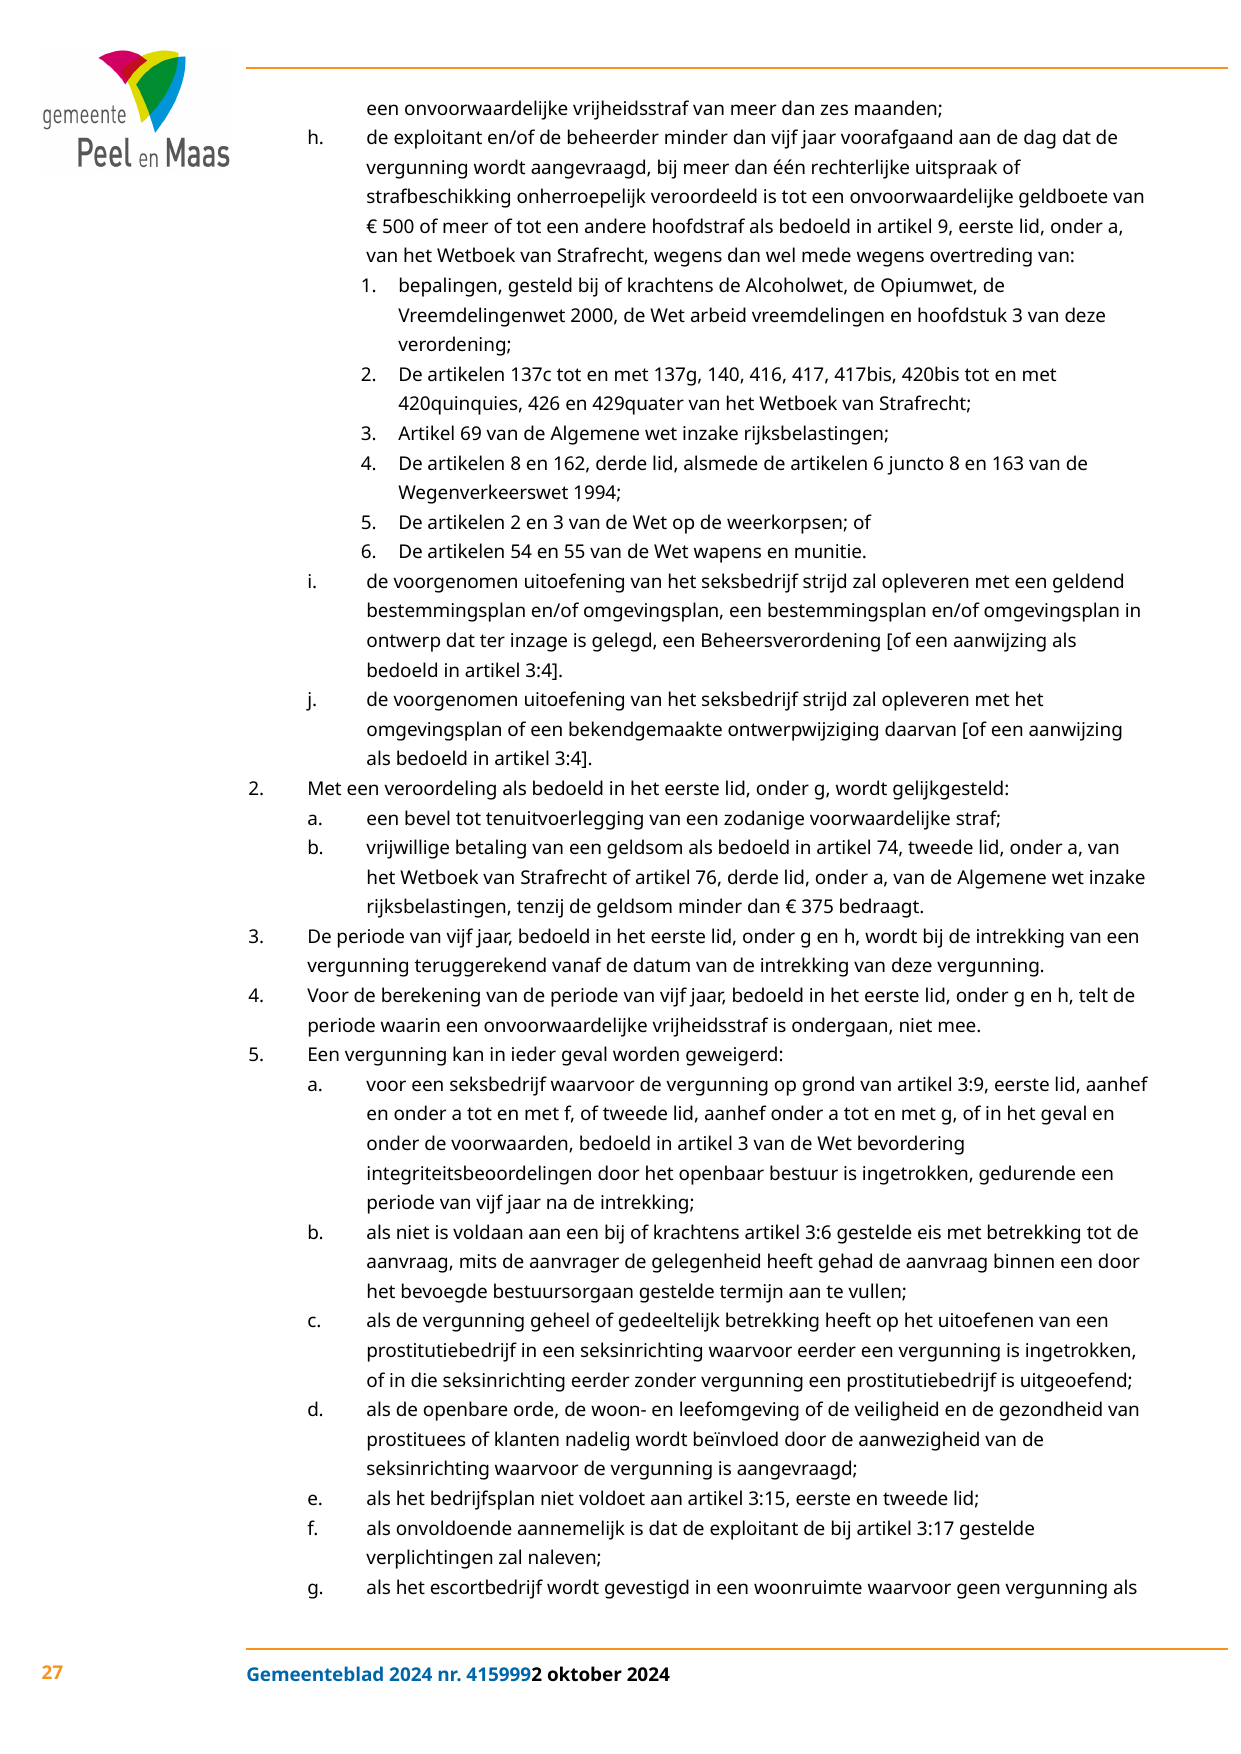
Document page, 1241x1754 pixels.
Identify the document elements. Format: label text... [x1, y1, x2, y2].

list als onvoldoende aannemelijk is dat de exploitant de bij artikel 3:17 gestelde verplichtingen zal naleven; [307, 1515, 1152, 1570]
list de exploitant en/of de beheerder minder dan vijf jaar voorafgaand aan de dag dat de vergunning wordt aangevraagd, bij meer dan één rechterlijke uitspraak of strafbeschikking onherroepelijk veroordeeld is tot een onvoorwaardelijke geldboete van € 500 of meer of tot een andere hoofdstraf als bedoeld in artikel 9, eerste lid, onder a, van het Wetboek van Strafrecht, wegens dan wel mede wegens overtreding van: [307, 124, 1152, 268]
list vrijwillige betaling van een geldsom als bedoeld in artikel 74, tweede lid, onder a, van het Wetboek van Strafrecht of artikel 76, derde lid, onder a, van de Algemene wet inzake rijksbelastingen, tenzij de geldsom minder dan € 375 bedraagt. [307, 834, 1152, 919]
list als de vergunning geheel of gedeeltelijk betrekking heeft op het uitoefenen van een prostitutiebedrijf in een seksinrichting waarvoor eerder een vergunning is ingetrokken, of in die seksinrichting eerder zonder vergunning een prostitutiebedrijf is uitgeoefend; [307, 1308, 1152, 1393]
list de voorgenomen uitoefening van het seksbedrijf strijd zal opleveren met een geldend bestemmingsplan en/of omgevingsplan, een bestemmingsplan en/of omgevingsplan in ontwerp dat ter inzage is gelegd, een Beheersverordening [of een aanwijzing als bedoeld in artikel 3:4]. [307, 568, 1152, 683]
list De artikelen 2 en 3 van de Wet op de weerkorpsen; of [361, 509, 1152, 535]
list de voorgenomen uitoefening van het seksbedrijf strijd zal opleveren met het omgevingsplan of een bekendgemaakte ontwerpwijziging daarvan [of een aanwijzing als bedoeld in artikel 3:4]. [307, 686, 1152, 771]
list De artikelen 137c tot en met 137g, 140, 416, 417, 417bis, 420bis tot en met 420quinquies, 426 en 429quater van het Wetboek van Strafrecht; [361, 361, 1152, 416]
list als het bedrijfsplan niet voldoet aan artikel 3:15, eerste en tweede lid; [307, 1485, 1152, 1511]
picture [41, 47, 231, 172]
list Artikel 69 van de Algemene wet inzake rijksbelastingen; [361, 420, 1152, 446]
list als het escortbedrijf wordt gevestigd in een woonruimte waarvoor geen vergunning als [307, 1574, 1152, 1600]
list De artikelen 8 en 162, derde lid, alsmede de artikelen 6 juncto 8 en 163 van de Wegenverkeerswet 1994; [361, 450, 1152, 505]
list een bevel tot tenuitvoerlegging van een zodanige voorwaardelijke straf; [307, 805, 1152, 831]
list Met een veroordeling als bedoeld in het eerste lid, onder g, wordt gelijkgesteld: [248, 775, 1152, 801]
list bepalingen, gesteld bij of krachtens de Alcoholwet, de Opiumwet, de Vreemdelingenwet 2000, de Wet arbeid vreemdelingen en hoofdstuk 3 van deze verordening; [361, 272, 1152, 357]
list voor een seksbedrijf waarvoor de vergunning op grond van artikel 3:9, eerste lid, aanhef en onder a tot en met f, of tweede lid, aanhef onder a tot en met g, of in het geval en onder de voorwaarden, bedoeld in artikel 3 van de Wet bevordering integriteitsbeoordelingen door het openbaar bestuur is ingetrokken, gedurende een periode van vijf jaar na de intrekking; [307, 1071, 1152, 1215]
list als niet is voldaan aan een bij of krachtens artikel 3:6 gestelde eis met betrekking tot de aanvraag, mits de aanvrager de gelegenheid heeft gehad de aanvraag binnen een door het bevoegde bestuursorgaan gestelde termijn aan te vullen; [307, 1219, 1152, 1304]
list Voor de berekening van de periode van vijf jaar, bedoeld in het eerste lid, onder g en h, telt de periode waarin een onvoorwaardelijke vrijheidsstraf is ondergaan, niet mee. [248, 982, 1152, 1038]
list De artikelen 54 en 55 van de Wet wapens en munitie. [361, 538, 1152, 564]
list De periode van vijf jaar, bedoeld in het eerste lid, onder g en h, wordt bij de intrekking van een vergunning teruggerekend vanaf de datum van de intrekking van deze vergunning. [248, 923, 1152, 978]
list een onvoorwaardelijke vrijheidsstraf van meer dan zes maanden; [307, 95, 1152, 121]
list als de openbare orde, de woon- en leefomgeving of de veiligheid en de gezondheid van prostituees of klanten nadelig wordt beïnvloed door de aanwezigheid van de seksinrichting waarvoor de vergunning is aangevraagd; [307, 1396, 1152, 1481]
list Een vergunning kan in ieder geval worden geweigerd: [248, 1041, 1152, 1067]
